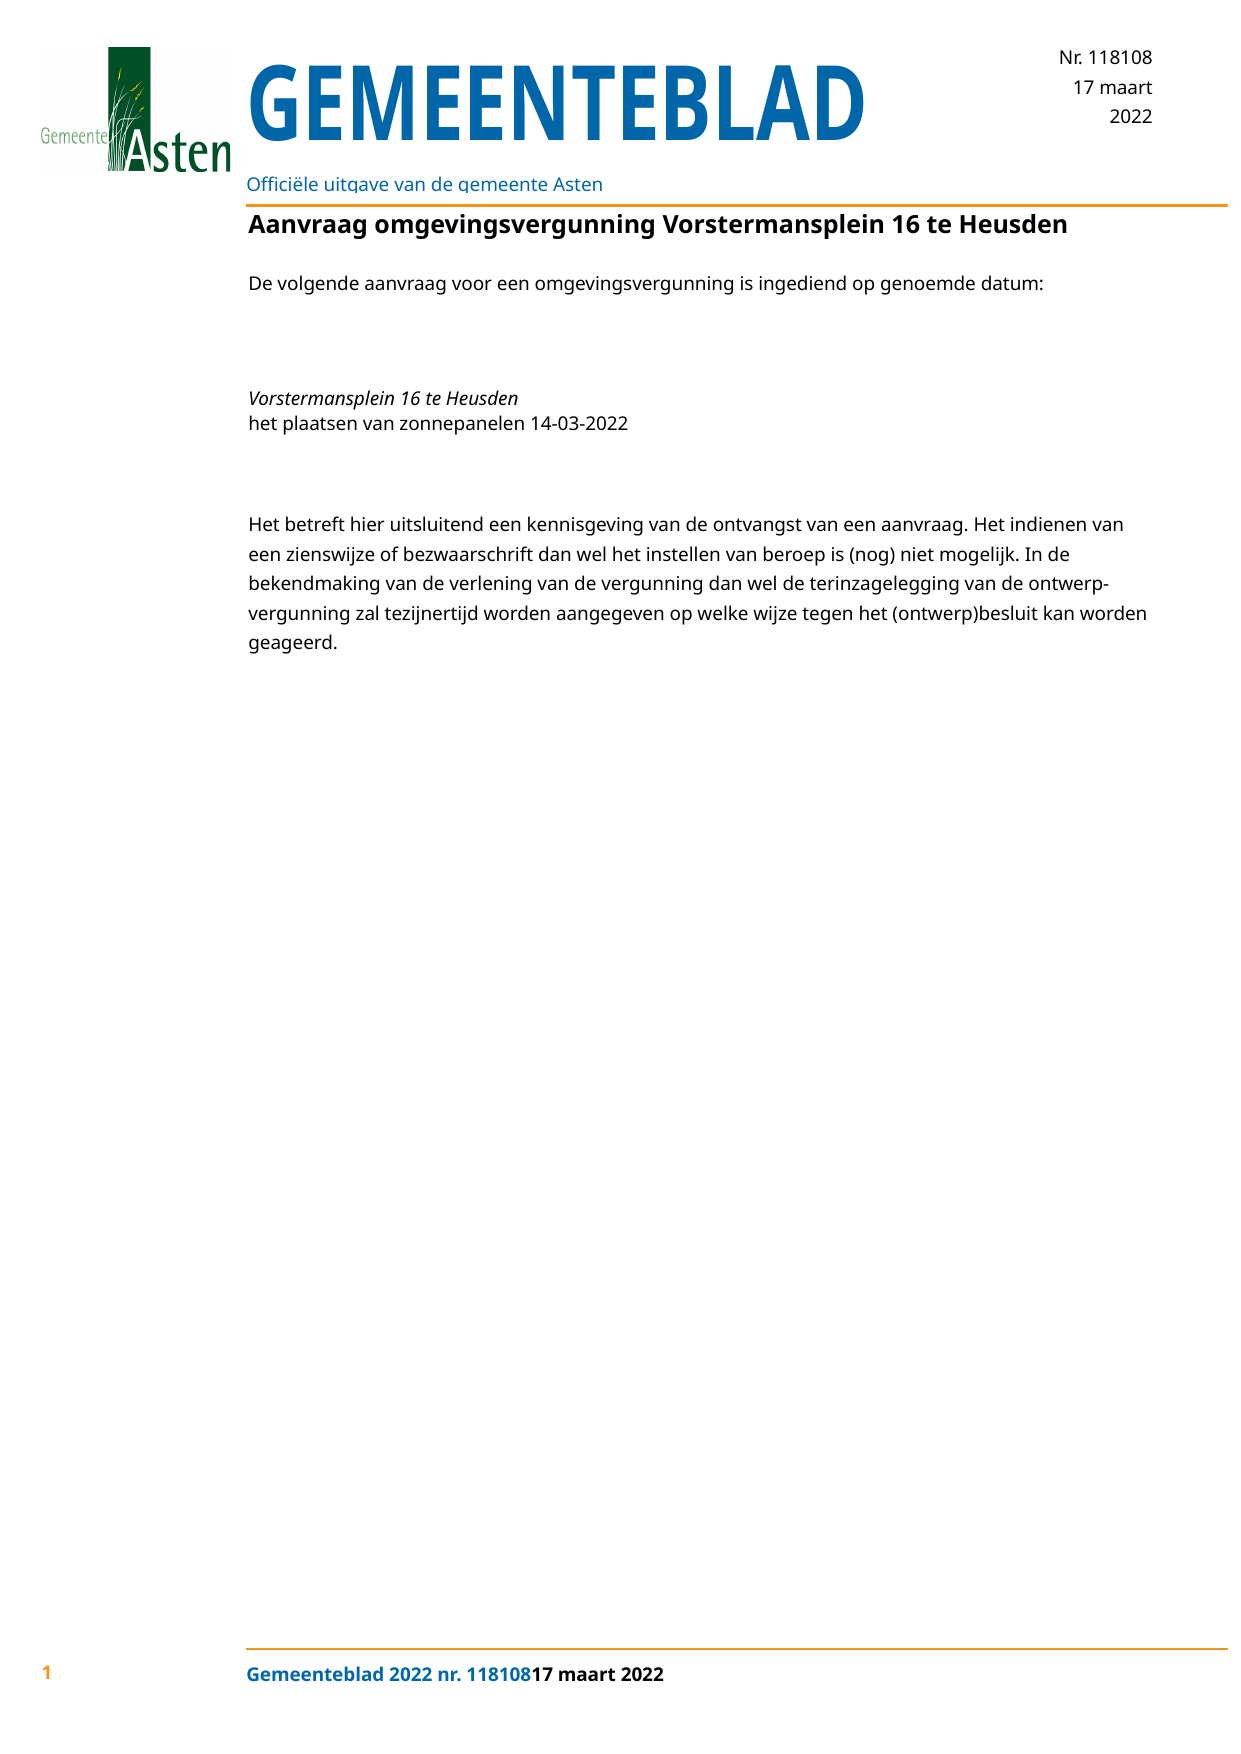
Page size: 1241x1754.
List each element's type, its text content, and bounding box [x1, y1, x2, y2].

text De volgende aanvraag voor een omgevingsvergunning is ingediend op genoemde datum: [248, 270, 1152, 296]
picture [41, 47, 231, 172]
text Het betreft hier uitsluitend een kennisgeving van de ontvangst van een aanvraag. Het indienen van een zienswijze of bezwaarschrift dan wel het instellen van beroep is (nog) niet mogelijk. In de bekendmaking van de verlening van de vergunning dan wel de terinzagelegging van de ontwerp-vergunning zal tezijnertijd worden aangegeven op welke wijze tegen het (ontwerp)besluit kan worden geageerd. [248, 511, 1152, 655]
text Aanvraag omgevingsvergunning Vorstermansplein 16 te Heusden [248, 207, 1152, 241]
text Vorstermansplein 16 te Heusden [248, 385, 1152, 410]
text het plaatsen van zonnepanelen 14-03-2022 [248, 410, 1152, 436]
